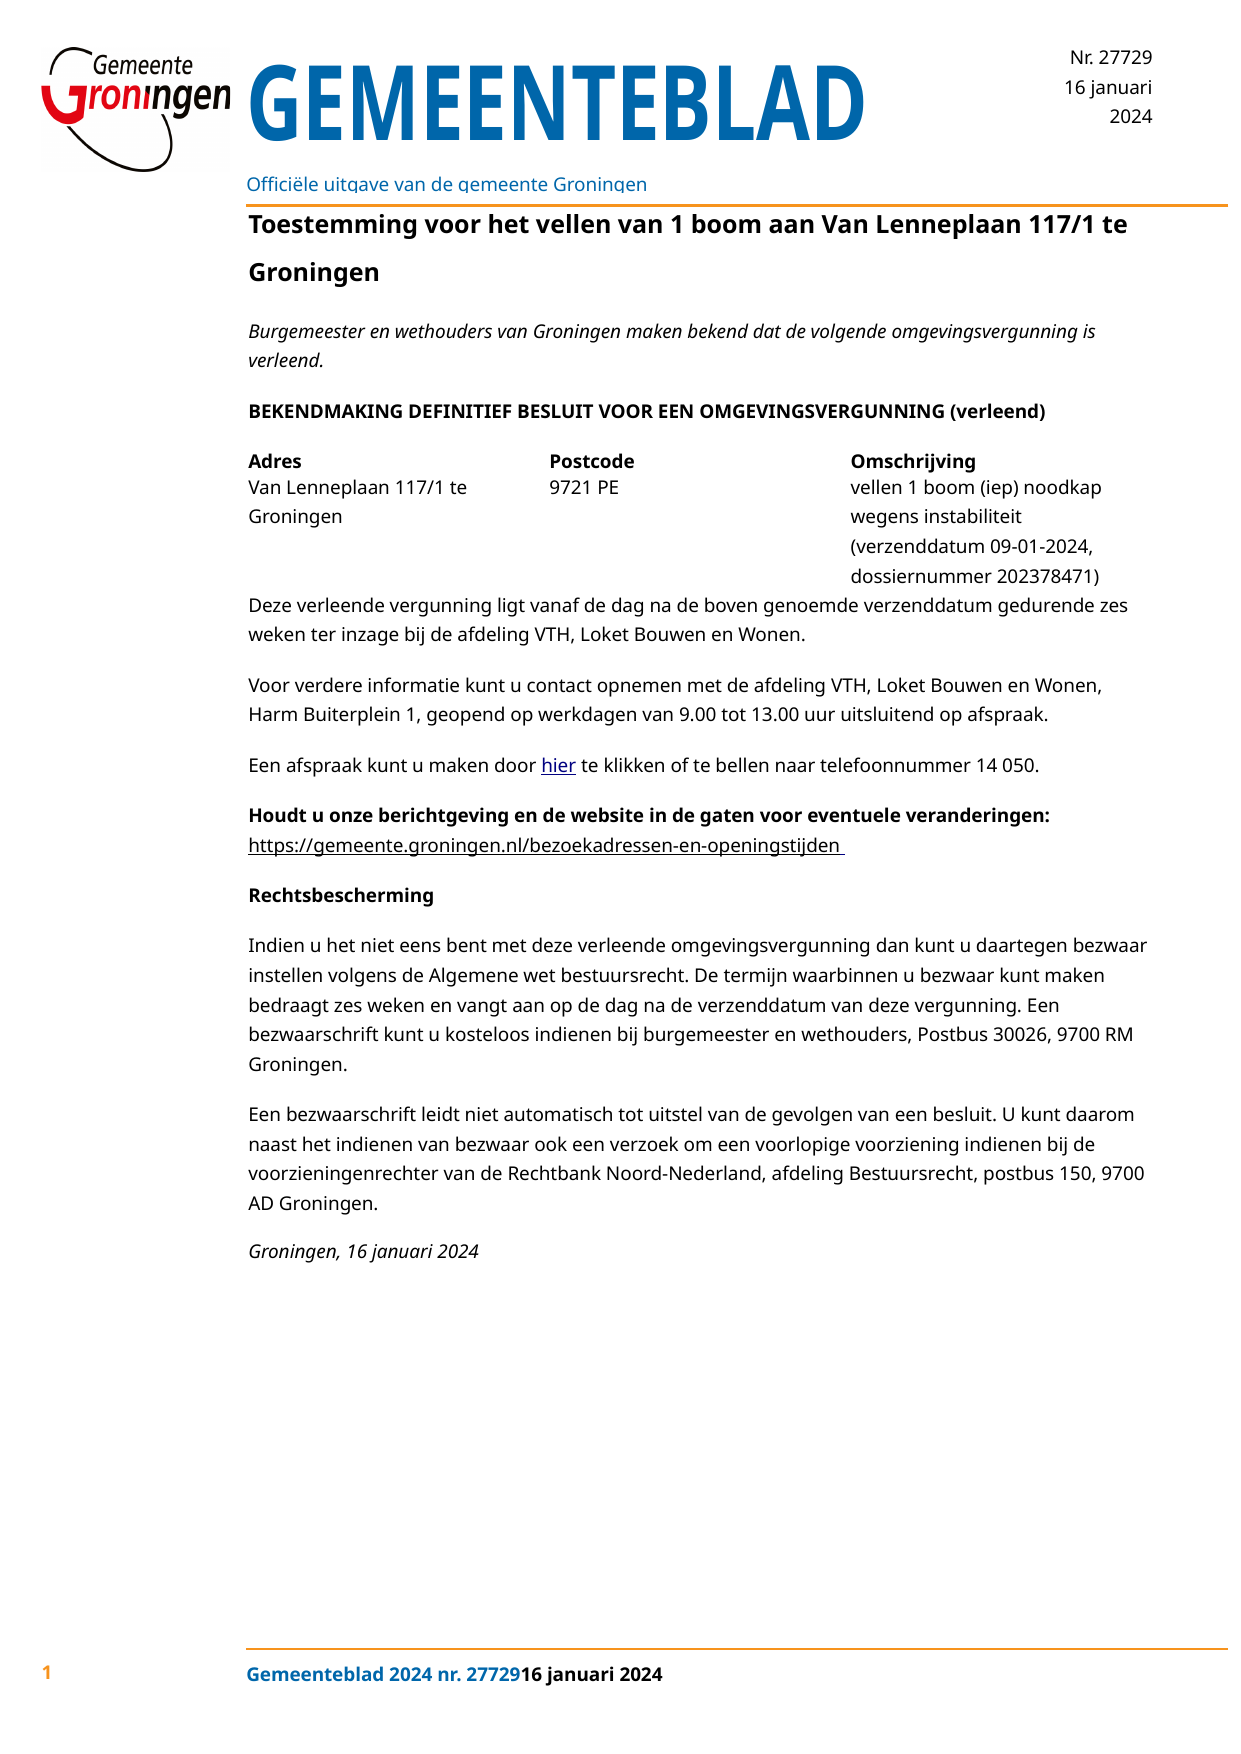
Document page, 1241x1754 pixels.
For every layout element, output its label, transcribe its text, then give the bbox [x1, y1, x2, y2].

text Indien u het niet eens bent met deze verleende omgevingsvergunning dan kunt u daartegen bezwaar instellen volgens de Algemene wet bestuursrecht. De termijn waarbinnen u bezwaar kunt maken bedraagt zes weken en vangt aan op de dag na de verzenddatum van deze vergunning. Een bezwaarschrift kunt u kosteloos indienen bij burgemeester en wethouders, Postbus 30026, 9700 RM Groningen. [248, 933, 1152, 1077]
text Deze verleende vergunning ligt vanaf de dag na de boven genoemde verzenddatum gedurende zes weken ter inzage bij de afdeling VTH, Loket Bouwen en Wonen. [248, 592, 1152, 647]
text Voor verdere informatie kunt u contact opnemen met de afdeling VTH, Loket Bouwen en Wonen, Harm Buiterplein 1, geopend op werkdagen van 9.00 tot 13.00 uur uitsluitend op afspraak. [248, 672, 1152, 727]
text BEKENDMAKING DEFINITIEF BESLUIT VOOR EEN OMGEVINGSVERGUNNING (verleend) [248, 398, 1152, 424]
table_cell vellen 1 boom (iep) noodkap wegens instabiliteit (verzenddatum 09-01-2024, dossiernummer 202378471) [850, 474, 1152, 589]
text Burgemeester en wethouders van Groningen maken bekend dat de volgende omgevingsvergunning is verleend. [248, 318, 1152, 373]
table_header Adres [248, 449, 549, 474]
text Groningen, 16 januari 2024 [248, 1238, 1152, 1264]
table_header Postcode [549, 449, 850, 474]
text Rechtsbescherming [248, 882, 1152, 908]
table_header Omschrijving [850, 449, 1152, 474]
picture [41, 47, 231, 172]
text Een bezwaarschrift leidt niet automatisch tot uitstel van de gevolgen van een besluit. U kunt daarom naast het indienen van bezwaar ook een verzoek om een voorlopige voorziening indienen bij de voorzieningenrechter van de Rechtbank Noord-Nederland, afdeling Bestuursrecht, postbus 150, 9700 AD Groningen. [248, 1101, 1152, 1216]
text Houdt u onze berichtgeving en de website in de gaten voor eventuele veranderingen: https://gemeente.groningen.nl/bezoekadressen-en-openingstijden [248, 802, 1152, 858]
text Een afspraak kunt u maken door hier te klikken of te bellen naar telefoonnummer 14 050. [248, 752, 1152, 778]
text Toestemming voor het vellen van 1 boom aan Van Lenneplaan 117/1 te Groningen [248, 207, 1152, 288]
table_cell 9721 PE [549, 474, 850, 589]
table_cell Van Lenneplaan 117/1 te Groningen [248, 474, 549, 589]
